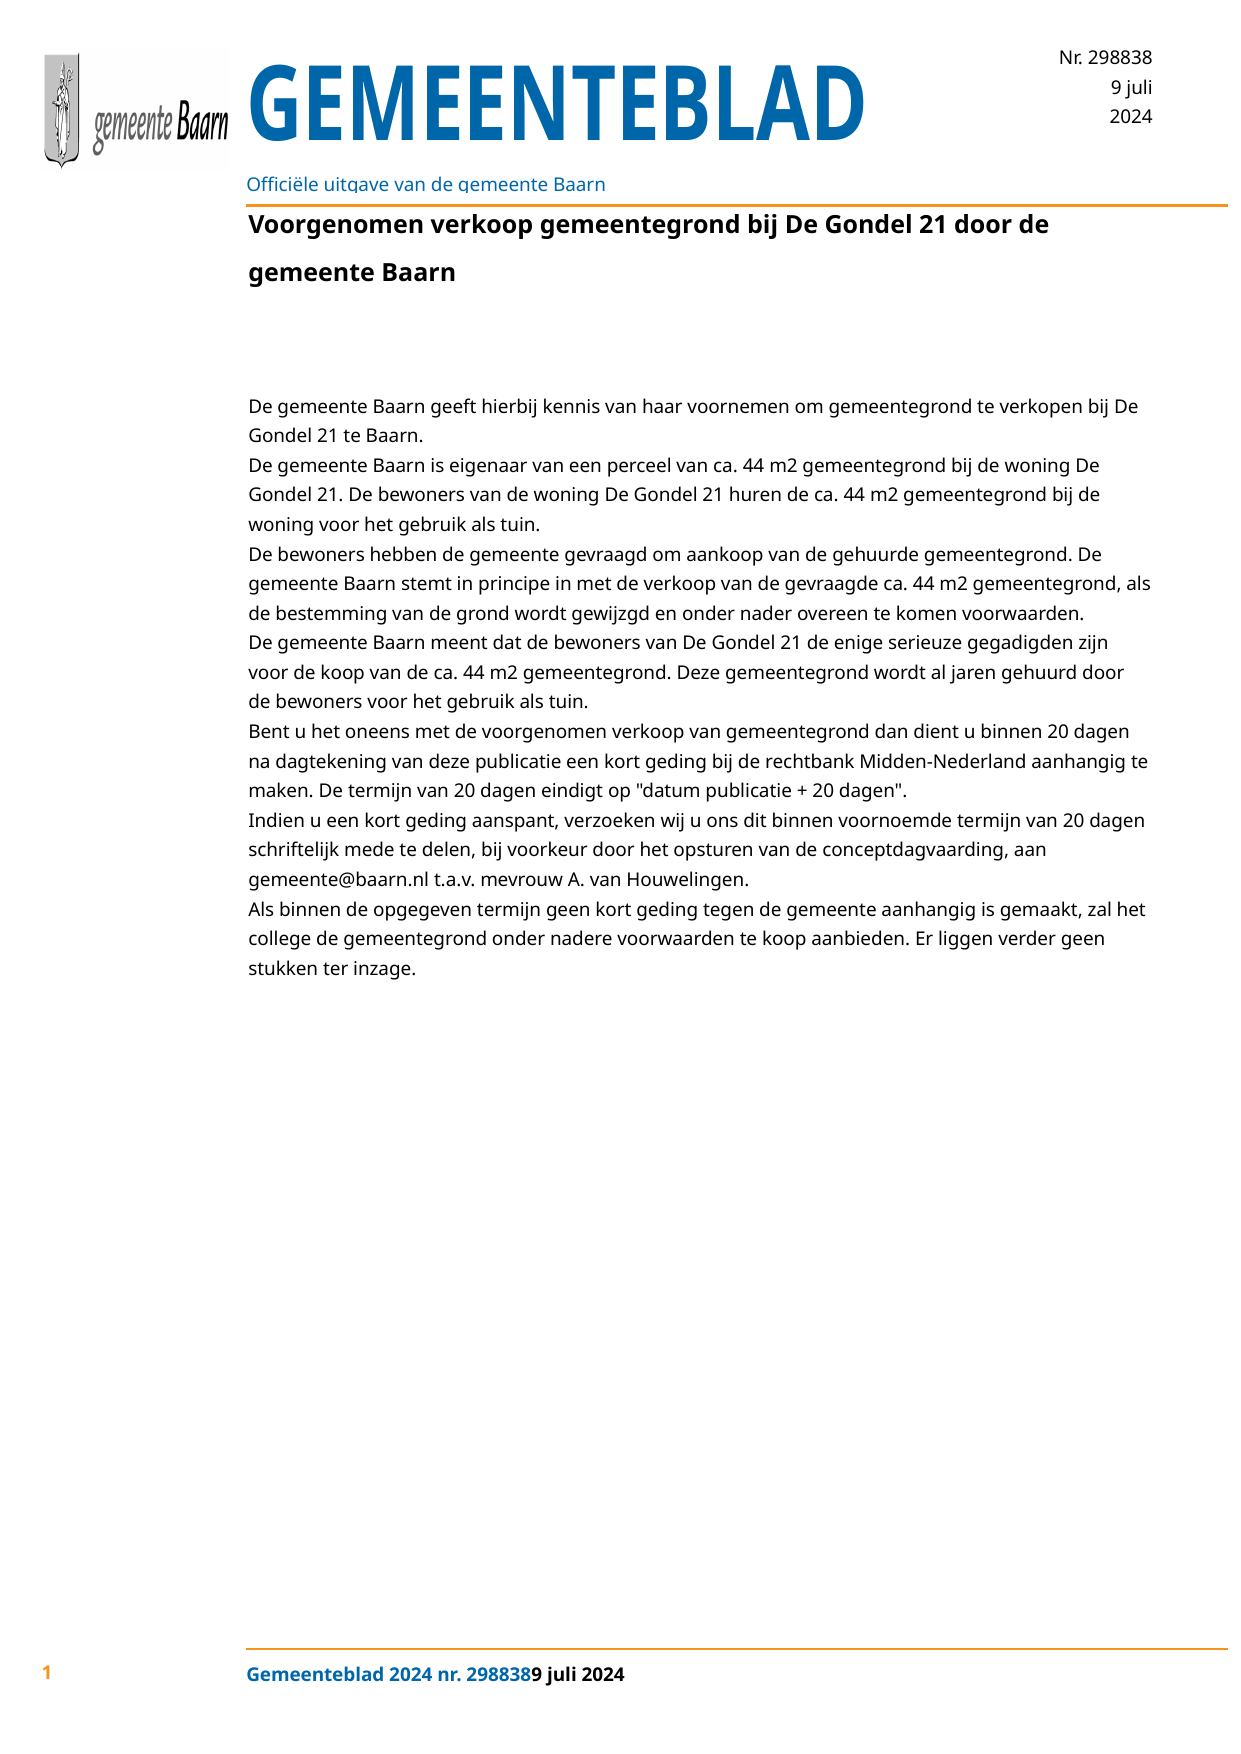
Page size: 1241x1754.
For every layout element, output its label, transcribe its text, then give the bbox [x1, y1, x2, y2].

picture [41, 47, 231, 172]
text Voorgenomen verkoop gemeentegrond bij De Gondel 21 door de gemeente Baarn [248, 207, 1152, 288]
text De gemeente Baarn meent dat de bewoners van De Gondel 21 de enige serieuze gegadigden zijn voor de koop van de ca. 44 m2 gemeentegrond. Deze gemeentegrond wordt al jaren gehuurd door de bewoners voor het gebruik als tuin. [248, 629, 1152, 714]
text Als binnen de opgegeven termijn geen kort geding tegen de gemeente aanhangig is gemaakt, zal het college de gemeentegrond onder nadere voorwaarden te koop aanbieden. Er liggen verder geen stukken ter inzage. [248, 896, 1152, 981]
text Indien u een kort geding aanspant, verzoeken wij u ons dit binnen voornoemde termijn van 20 dagen schriftelijk mede te delen, bij voorkeur door het opsturen van de conceptdagvaarding, aan gemeente@baarn.nl t.a.v. mevrouw A. van Houwelingen. [248, 807, 1152, 892]
text De gemeente Baarn geeft hierbij kennis van haar voornemen om gemeentegrond te verkopen bij De Gondel 21 te Baarn. [248, 393, 1152, 448]
text De gemeente Baarn is eigenaar van een perceel van ca. 44 m2 gemeentegrond bij de woning De Gondel 21. De bewoners van de woning De Gondel 21 huren de ca. 44 m2 gemeentegrond bij de woning voor het gebruik als tuin. [248, 452, 1152, 537]
text Bent u het oneens met de voorgenomen verkoop van gemeentegrond dan dient u binnen 20 dagen na dagtekening van deze publicatie een kort geding bij de rechtbank Midden-Nederland aanhangig te maken. De termijn van 20 dagen eindigt op "datum publicatie + 20 dagen". [248, 718, 1152, 803]
text De bewoners hebben de gemeente gevraagd om aankoop van de gehuurde gemeentegrond. De gemeente Baarn stemt in principe in met de verkoop van de gevraagde ca. 44 m2 gemeentegrond, als de bestemming van de grond wordt gewijzgd en onder nader overeen te komen voorwaarden. [248, 541, 1152, 626]
